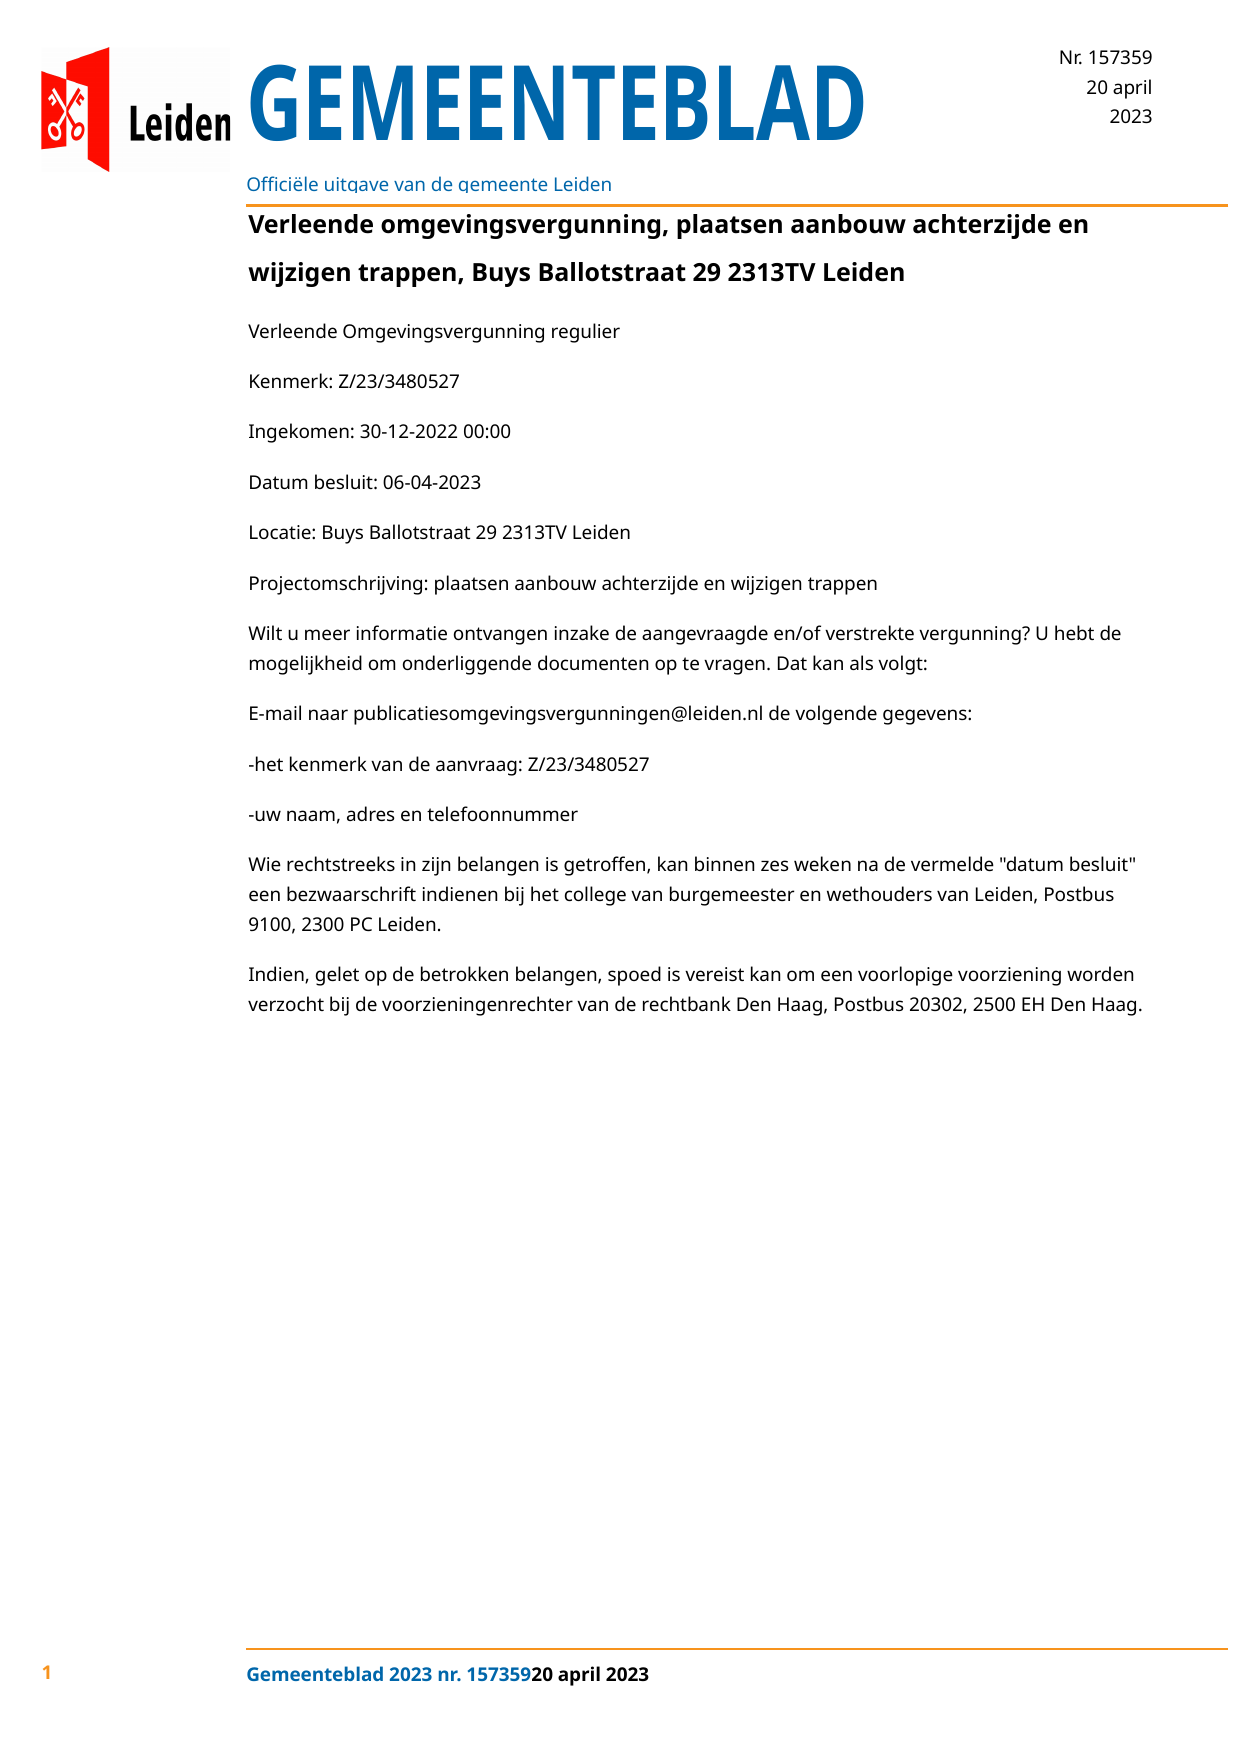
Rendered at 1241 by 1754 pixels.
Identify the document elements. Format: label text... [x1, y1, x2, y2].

text Locatie: Buys Ballotstraat 29 2313TV Leiden [248, 519, 1152, 545]
text E-mail naar publicatiesomgevingsvergunningen@leiden.nl de volgende gegevens: [248, 700, 1152, 726]
text Kenmerk: Z/23/3480527 [248, 368, 1152, 394]
text Wilt u meer informatie ontvangen inzake de aangevraagde en/of verstrekte vergunning? U hebt de mogelijkheid om onderliggende documenten op te vragen. Dat kan als volgt: [248, 620, 1152, 676]
text Datum besluit: 06-04-2023 [248, 469, 1152, 495]
text Ingekomen: 30-12-2022 00:00 [248, 419, 1152, 444]
text -uw naam, adres en telefoonnummer [248, 801, 1152, 827]
picture [41, 47, 231, 172]
text Indien, gelet op de betrokken belangen, spoed is vereist kan om een voorlopige voorziening worden verzocht bij de voorzieningenrechter van de rechtbank Den Haag, Postbus 20302, 2500 EH Den Haag. [248, 961, 1152, 1017]
text -het kenmerk van de aanvraag: Z/23/3480527 [248, 751, 1152, 777]
text Wie rechtstreeks in zijn belangen is getroffen, kan binnen zes weken na de vermelde "datum besluit" een bezwaarschrift indienen bij het college van burgemeester en wethouders van Leiden, Postbus 9100, 2300 PC Leiden. [248, 852, 1152, 937]
text Verleende omgevingsvergunning, plaatsen aanbouw achterzijde en wijzigen trappen, Buys Ballotstraat 29 2313TV Leiden [248, 207, 1152, 288]
text Verleende Omgevingsvergunning regulier [248, 318, 1152, 344]
text Projectomschrijving: plaatsen aanbouw achterzijde en wijzigen trappen [248, 570, 1152, 596]
